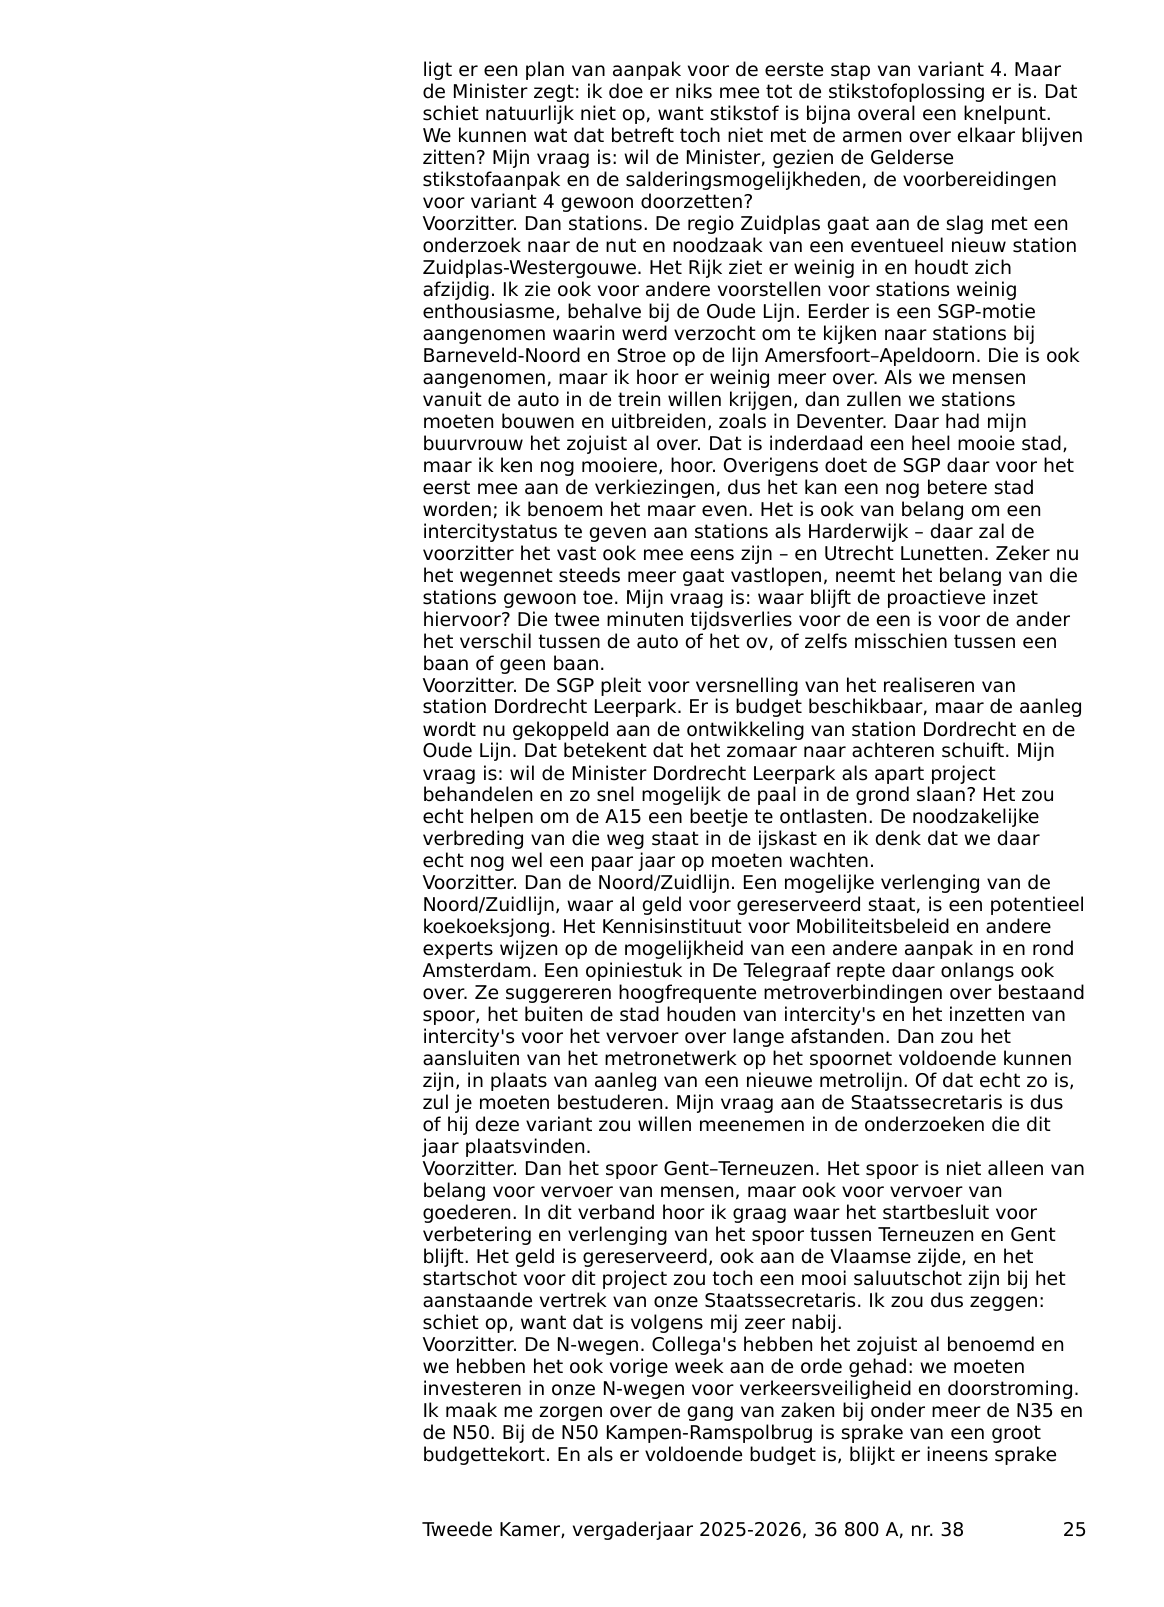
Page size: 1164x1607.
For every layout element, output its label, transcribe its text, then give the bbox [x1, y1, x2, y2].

text Voorzitter. Dan stations. De regio Zuidplas gaat aan de slag met een onderzoek naar de nut en noodzaak van een eventueel nieuw station Zuidplas-Westergouwe. Het Rijk ziet er weinig in en houdt zich afzijdig. Ik zie ook voor andere voorstellen voor stations weinig enthousiasme, behalve bij de Oude Lijn. Eerder is een SGP-motie aangenomen waarin werd verzocht om te kijken naar stations bij Barneveld-Noord en Stroe op de lijn Amersfoort–Apeldoorn. Die is ook aangenomen, maar ik hoor er weinig meer over. Als we mensen vanuit de auto in de trein willen krijgen, dan zullen we stations moeten bouwen en uitbreiden, zoals in Deventer. Daar had mijn buurvrouw het zojuist al over. Dat is inderdaad een heel mooie stad, maar ik ken nog mooiere, hoor. Overigens doet de SGP daar voor het eerst mee aan de verkiezingen, dus het kan een nog betere stad worden; ik benoem het maar even. Het is ook van belang om een intercitystatus te geven aan stations als Harderwijk – daar zal de voorzitter het vast ook mee eens zijn – en Utrecht Lunetten. Zeker nu het wegennet steeds meer gaat vastlopen, neemt het belang van die stations gewoon toe. Mijn vraag is: waar blijft de proactieve inzet hiervoor? Die twee minuten tijdsverlies voor de een is voor de ander het verschil tussen de auto of het ov, of zelfs misschien tussen een baan of geen baan. [422, 213, 1087, 674]
text Voorzitter. De SGP pleit voor versnelling van het realiseren van station Dordrecht Leerpark. Er is budget beschikbaar, maar de aanleg wordt nu gekoppeld aan de ontwikkeling van station Dordrecht en de Oude Lijn. Dat betekent dat het zomaar naar achteren schuift. Mijn vraag is: wil de Minister Dordrecht Leerpark als apart project behandelen en zo snel mogelijk de paal in de grond slaan? Het zou echt helpen om de A15 een beetje te ontlasten. De noodzakelijke verbreding van die weg staat in de ijskast en ik denk dat we daar echt nog wel een paar jaar op moeten wachten. [422, 674, 1087, 872]
text Voorzitter. De N-wegen. Collega's hebben het zojuist al benoemd en we hebben het ook vorige week aan de orde gehad: we moeten investeren in onze N-wegen voor verkeersveiligheid en doorstroming. Ik maak me zorgen over de gang van zaken bij onder meer de N35 en de N50. Bij de N50 Kampen-Ramspolbrug is sprake van een groot budgettekort. En als er voldoende budget is, blijkt er ineens sprake [422, 1334, 1087, 1466]
text Voorzitter. Dan het spoor Gent–Terneuzen. Het spoor is niet alleen van belang voor vervoer van mensen, maar ook voor vervoer van goederen. In dit verband hoor ik graag waar het startbesluit voor verbetering en verlenging van het spoor tussen Terneuzen en Gent blijft. Het geld is gereserveerd, ook aan de Vlaamse zijde, en het startschot voor dit project zou toch een mooi saluutschot zijn bij het aanstaande vertrek van onze Staatssecretaris. Ik zou dus zeggen: schiet op, want dat is volgens mij zeer nabij. [422, 1158, 1087, 1334]
text Voorzitter. Dan de Noord/Zuidlijn. Een mogelijke verlenging van de Noord/Zuidlijn, waar al geld voor gereserveerd staat, is een potentieel koekoeksjong. Het Kennisinstituut voor Mobiliteitsbeleid en andere experts wijzen op de mogelijkheid van een andere aanpak in en rond Amsterdam. Een opiniestuk in De Telegraaf repte daar onlangs ook over. Ze suggereren hoogfrequente metroverbindingen over bestaand spoor, het buiten de stad houden van intercity's en het inzetten van intercity's voor het vervoer over lange afstanden. Dan zou het aansluiten van het metronetwerk op het spoornet voldoende kunnen zijn, in plaats van aanleg van een nieuwe metrolijn. Of dat echt zo is, zul je moeten bestuderen. Mijn vraag aan de Staatssecretaris is dus of hij deze variant zou willen meenemen in de onderzoeken die dit jaar plaatsvinden. [422, 872, 1087, 1158]
text ligt er een plan van aanpak voor de eerste stap van variant 4. Maar de Minister zegt: ik doe er niks mee tot de stikstofoplossing er is. Dat schiet natuurlijk niet op, want stikstof is bijna overal een knelpunt. We kunnen wat dat betreft toch niet met de armen over elkaar blijven zitten? Mijn vraag is: wil de Minister, gezien de Gelderse stikstofaanpak en de salderingsmogelijkheden, de voorbereidingen voor variant 4 gewoon doorzetten? [422, 59, 1087, 213]
